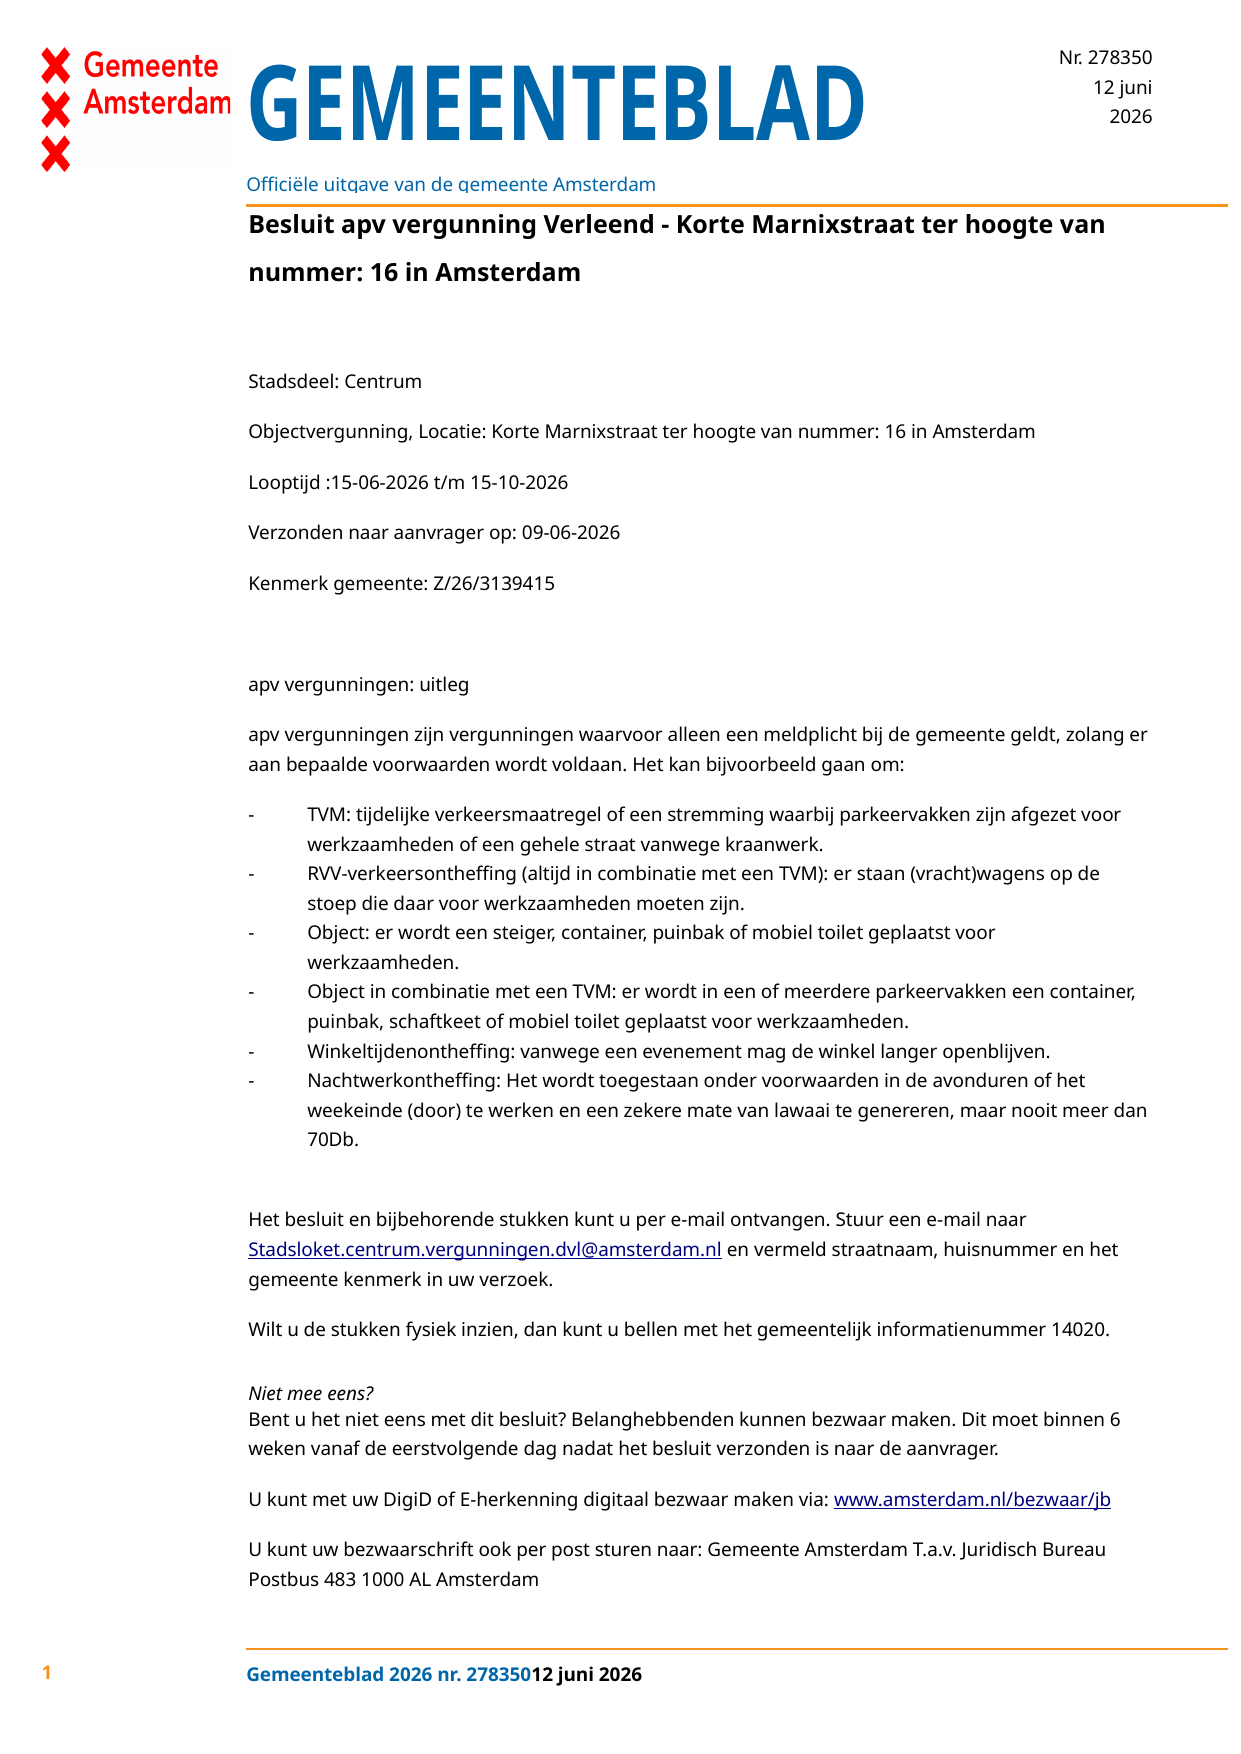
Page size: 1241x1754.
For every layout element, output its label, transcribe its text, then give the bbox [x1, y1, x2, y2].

picture [41, 47, 231, 172]
text apv vergunningen zijn vergunningen waarvoor alleen een meldplicht bij de gemeente geldt, zolang er aan bepaalde voorwaarden wordt voldaan. Het kan bijvoorbeeld gaan om: [248, 721, 1152, 777]
list Winkeltijdenontheffing: vanwege een evenement mag de winkel langer openblijven. [248, 1038, 1152, 1064]
text Het besluit en bijbehorende stukken kunt u per e-mail ontvangen. Stuur een e-mail naar Stadsloket.centrum.vergunningen.dvl@amsterdam.nl en vermeld straatnaam, huisnummer en het gemeente kenmerk in uw verzoek. [248, 1207, 1152, 1292]
text Kenmerk gemeente: Z/26/3139415 [248, 570, 1152, 596]
list RVV-verkeersontheffing (altijd in combinatie met een TVM): er staan (vracht)wagens op de stoep die daar voor werkzaamheden moeten zijn. [248, 860, 1152, 916]
text U kunt uw bezwaarschrift ook per post sturen naar: Gemeente Amsterdam T.a.v. Juridisch Bureau Postbus 483 1000 AL Amsterdam [248, 1536, 1152, 1592]
text Looptijd :15-06-2026 t/m 15-10-2026 [248, 469, 1152, 495]
text Wilt u de stukken fysiek inzien, dan kunt u bellen met het gemeentelijk informatienummer 14020. [248, 1316, 1152, 1342]
text Verzonden naar aanvrager op: 09-06-2026 [248, 519, 1152, 545]
text Objectvergunning, Locatie: Korte Marnixstraat ter hoogte van nummer: 16 in Amsterdam [248, 419, 1152, 444]
list Object: er wordt een steiger, container, puinbak of mobiel toilet geplaatst voor werkzaamheden. [248, 919, 1152, 975]
text Bent u het niet eens met dit besluit? Belanghebbenden kunnen bezwaar maken. Dit moet binnen 6 weken vanaf de eerstvolgende dag nadat het besluit verzonden is naar de aanvrager. [248, 1406, 1152, 1461]
text U kunt met uw DigiD of E-herkenning digitaal bezwaar maken via: www.amsterdam.nl/bezwaar/jb [248, 1486, 1152, 1512]
text Stadsdeel: Centrum [248, 368, 1152, 394]
text apv vergunningen: uitleg [248, 671, 1152, 697]
list Object in combinatie met een TVM: er wordt in een of meerdere parkeervakken een container, puinbak, schaftkeet of mobiel toilet geplaatst voor werkzaamheden. [248, 979, 1152, 1034]
text Niet mee eens? [248, 1380, 1152, 1406]
text Besluit apv vergunning Verleend - Korte Marnixstraat ter hoogte van nummer: 16 in Amsterdam [248, 207, 1152, 288]
list Nachtwerkontheffing: Het wordt toegestaan onder voorwaarden in de avonduren of het weekeinde (door) te werken en een zekere mate van lawaai te genereren, maar nooit meer dan 70Db. [248, 1067, 1152, 1152]
list TVM: tijdelijke verkeersmaatregel of een stremming waarbij parkeervakken zijn afgezet voor werkzaamheden of een gehele straat vanwege kraanwerk. [248, 801, 1152, 857]
